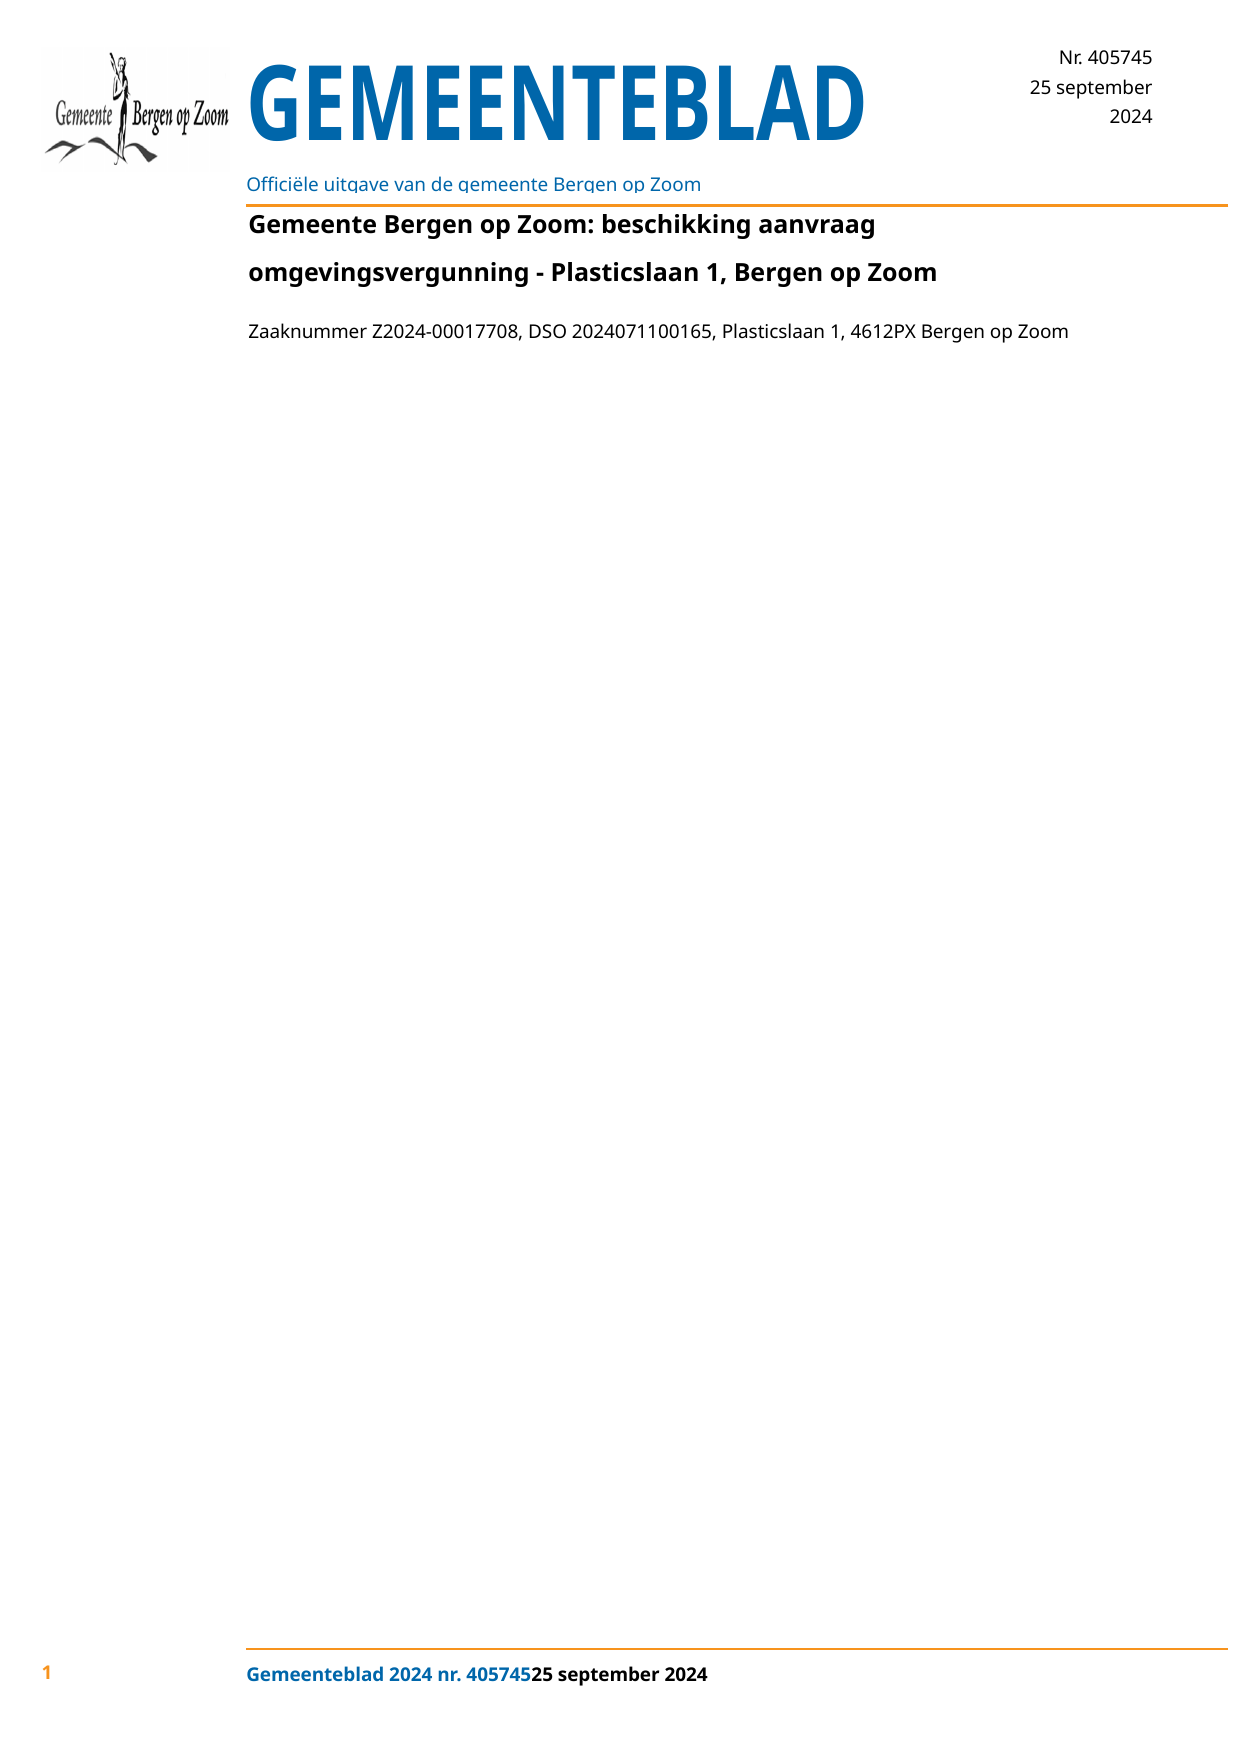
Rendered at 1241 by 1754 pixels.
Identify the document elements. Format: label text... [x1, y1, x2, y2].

picture [41, 47, 231, 172]
text Gemeente Bergen op Zoom: beschikking aanvraag omgevingsvergunning - Plasticslaan 1, Bergen op Zoom [248, 207, 1152, 288]
text Zaaknummer Z2024-00017708, DSO 2024071100165, Plasticslaan 1, 4612PX Bergen op Zoom [248, 318, 1152, 344]
